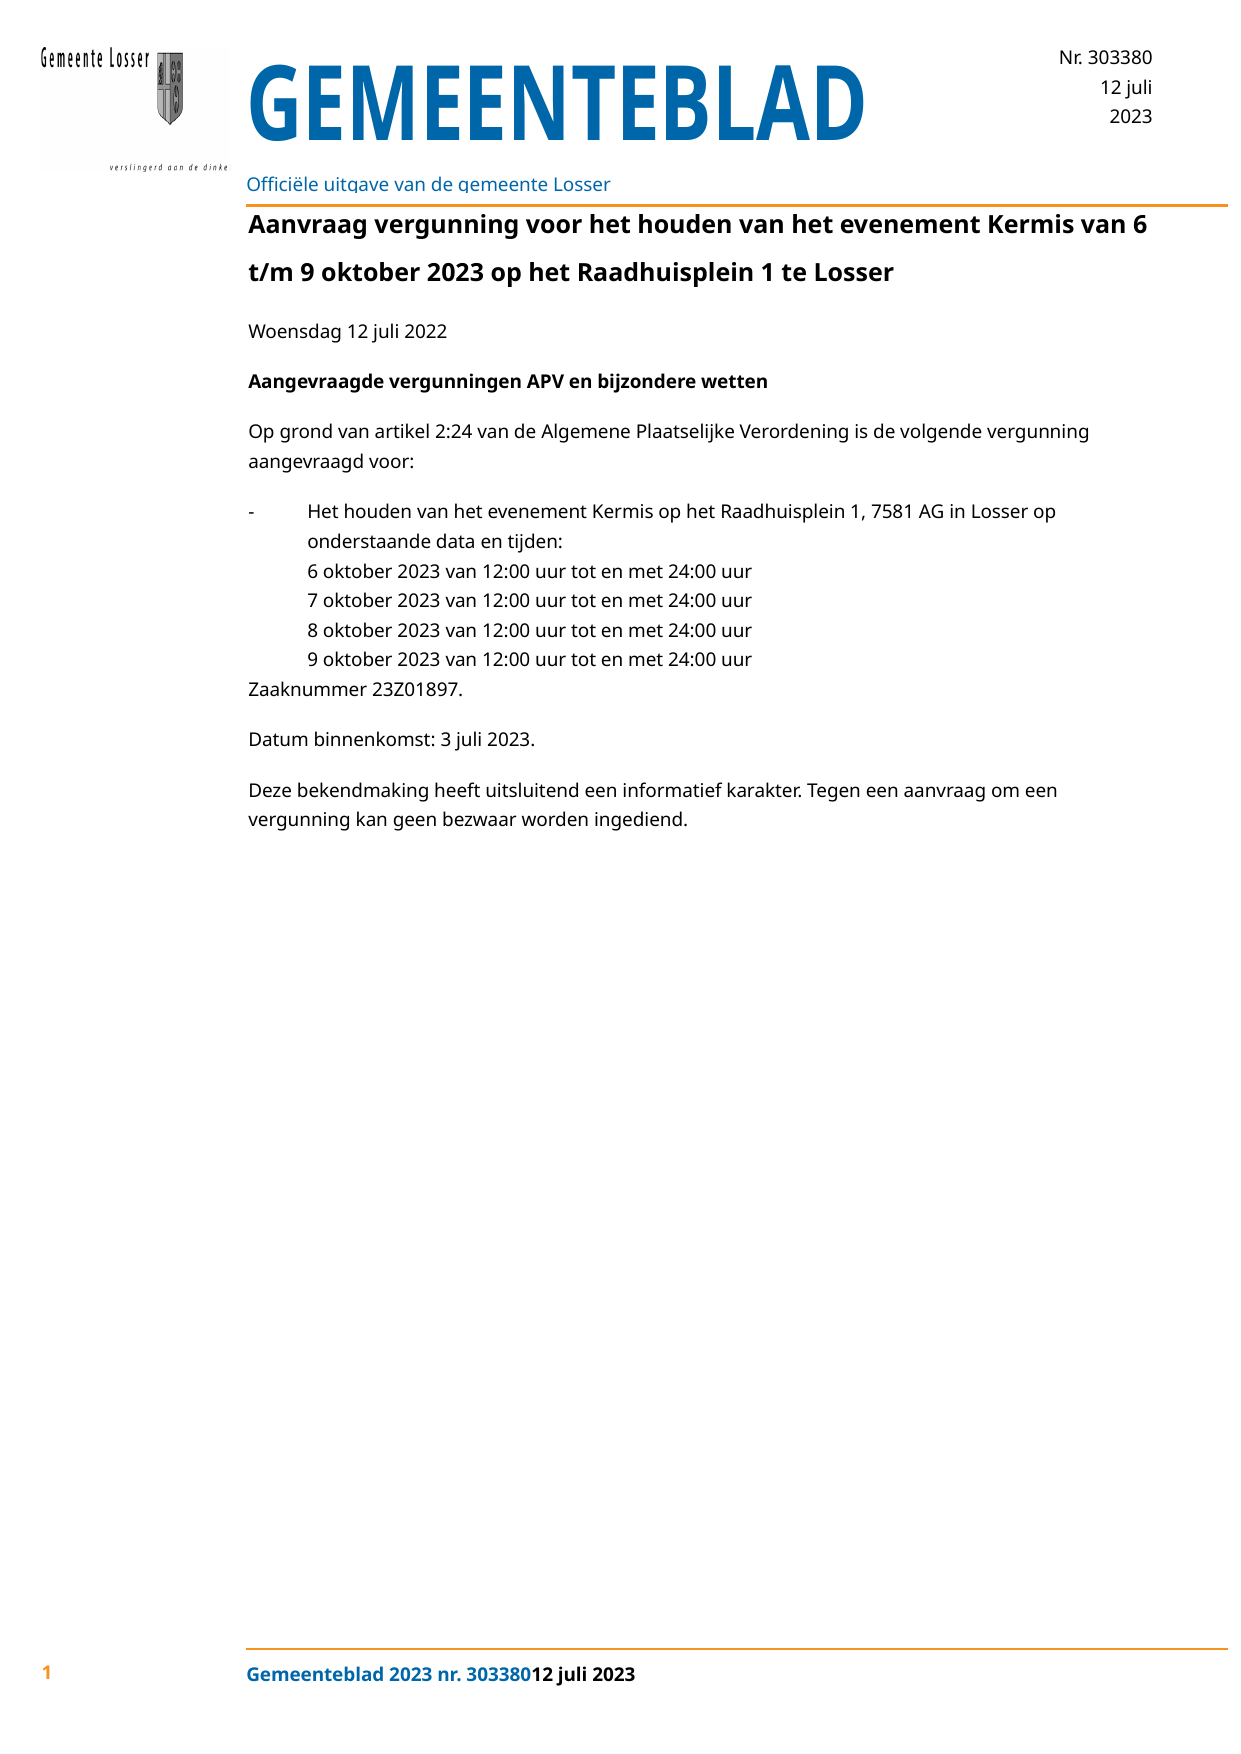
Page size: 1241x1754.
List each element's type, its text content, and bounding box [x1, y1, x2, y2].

text Aanvraag vergunning voor het houden van het evenement Kermis van 6 t/m 9 oktober 2023 op het Raadhuisplein 1 te Losser [248, 207, 1152, 288]
list Het houden van het evenement Kermis op het Raadhuisplein 1, 7581 AG in Losser op onderstaande data en tijden: [248, 499, 1152, 554]
list 9 oktober 2023 van 12:00 uur tot en met 24:00 uur [248, 647, 1152, 672]
text Woensdag 12 juli 2022 [248, 318, 1152, 344]
list 6 oktober 2023 van 12:00 uur tot en met 24:00 uur [248, 558, 1152, 584]
list 8 oktober 2023 van 12:00 uur tot en met 24:00 uur [248, 617, 1152, 643]
list 7 oktober 2023 van 12:00 uur tot en met 24:00 uur [248, 587, 1152, 613]
text Deze bekendmaking heeft uitsluitend een informatief karakter. Tegen een aanvraag om een vergunning kan geen bezwaar worden ingediend. [248, 777, 1152, 832]
text Op grond van artikel 2:24 van de Algemene Plaatselijke Verordening is de volgende vergunning aangevraagd voor: [248, 419, 1152, 474]
picture [41, 47, 231, 172]
text Zaaknummer 23Z01897. [248, 676, 1152, 702]
text Aangevraagde vergunningen APV en bijzondere wetten [248, 368, 1152, 394]
text Datum binnenkomst: 3 juli 2023. [248, 727, 1152, 752]
